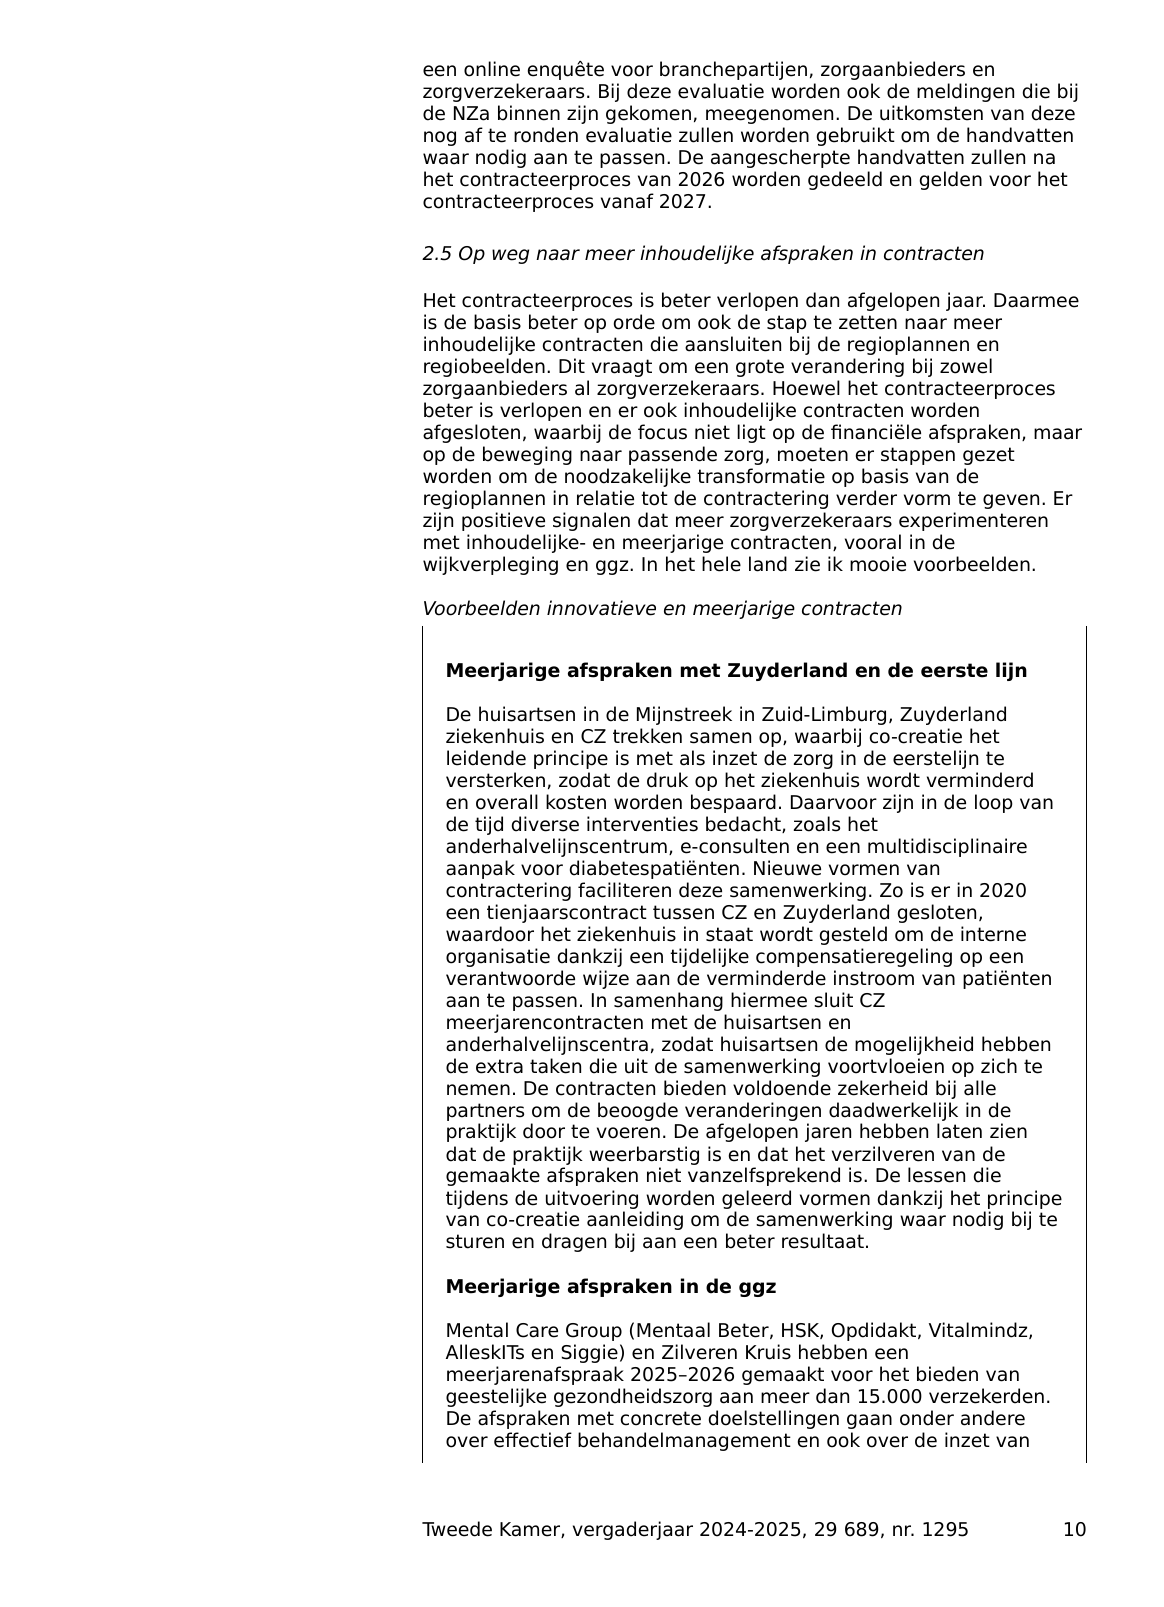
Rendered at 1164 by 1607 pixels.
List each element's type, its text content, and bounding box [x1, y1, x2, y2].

subtitle 2.5 Op weg naar meer inhoudelijke afspraken in contracten [422, 243, 1087, 265]
text Het contracteerproces is beter verlopen dan afgelopen jaar. Daarmee is de basis beter op orde om ook de stap te zetten naar meer inhoudelijke contracten die aansluiten bij de regioplannen en regiobeelden. Dit vraagt om een grote verandering bij zowel zorgaanbieders al zorgverzekeraars. Hoewel het contracteerproces beter is verlopen en er ook inhoudelijke contracten worden afgesloten, waarbij de focus niet ligt op de financiële afspraken, maar op de beweging naar passende zorg, moeten er stappen gezet worden om de noodzakelijke transformatie op basis van de regioplannen in relatie tot de contractering verder vorm te geven. Er zijn positieve signalen dat meer zorgverzekeraars experimenteren met inhoudelijke- en meerjarige contracten, vooral in de wijkverpleging en ggz. In het hele land zie ik mooie voorbeelden. [422, 290, 1087, 576]
table_header Meerjarige afspraken met Zuyderland en de eerste lijn De huisartsen in de Mijnstreek in Zuid-Limburg, Zuyderland ziekenhuis en CZ trekken samen op, waarbij co-creatie het leidende principe is met als inzet de zorg in de eerstelijn te versterken, zodat de druk op het ziekenhuis wordt verminderd en overall kosten worden bespaard. Daarvoor zijn in de loop van de tijd diverse interventies bedacht, zoals het anderhalvelijnscentrum, e-consulten en een multidisciplinaire aanpak voor diabetespatiënten. Nieuwe vormen van contractering faciliteren deze samenwerking. Zo is er in 2020 een tienjaarscontract tussen CZ en Zuyderland gesloten, waardoor het ziekenhuis in staat wordt gesteld om de interne organisatie dankzij een tijdelijke compensatieregeling op een verantwoorde wijze aan de verminderde instroom van patiënten aan te passen. In samenhang hiermee sluit CZ meerjarencontracten met de huisartsen en anderhalvelijnscentra, zodat huisartsen de mogelijkheid hebben de extra taken die uit de samenwerking voortvloeien op zich te nemen. De contracten bieden voldoende zekerheid bij alle partners om de beoogde veranderingen daadwerkelijk in de praktijk door te voeren. De afgelopen jaren hebben laten zien dat de praktijk weerbarstig is en dat het verzilveren van de gemaakte afspraken niet vanzelfsprekend is. De lessen die tijdens de uitvoering worden geleerd vormen dankzij het principe van co-creatie aanleiding om de samenwerking waar nodig bij te sturen en dragen bij aan een beter resultaat. Meerjarige afspraken in de ggz Mental Care Group (Mentaal Beter, HSK, Opdidakt, Vitalmindz, AlleskITs en Siggie) en Zilveren Kruis hebben een meerjarenafspraak 2025–2026 gemaakt voor het bieden van geestelijke gezondheidszorg aan meer dan 15.000 verzekerden. De afspraken met concrete doelstellingen gaan onder andere over effectief behandelmanagement en ook over de inzet van [423, 626, 1086, 1463]
subtitle Voorbeelden innovatieve en meerjarige contracten [422, 598, 1087, 620]
text een online enquête voor branchepartijen, zorgaanbieders en zorgverzekeraars. Bij deze evaluatie worden ook de meldingen die bij de NZa binnen zijn gekomen, meegenomen. De uitkomsten van deze nog af te ronden evaluatie zullen worden gebruikt om de handvatten waar nodig aan te passen. De aangescherpte handvatten zullen na het contracteerproces van 2026 worden gedeeld en gelden voor het contracteerproces vanaf 2027. [422, 59, 1087, 213]
